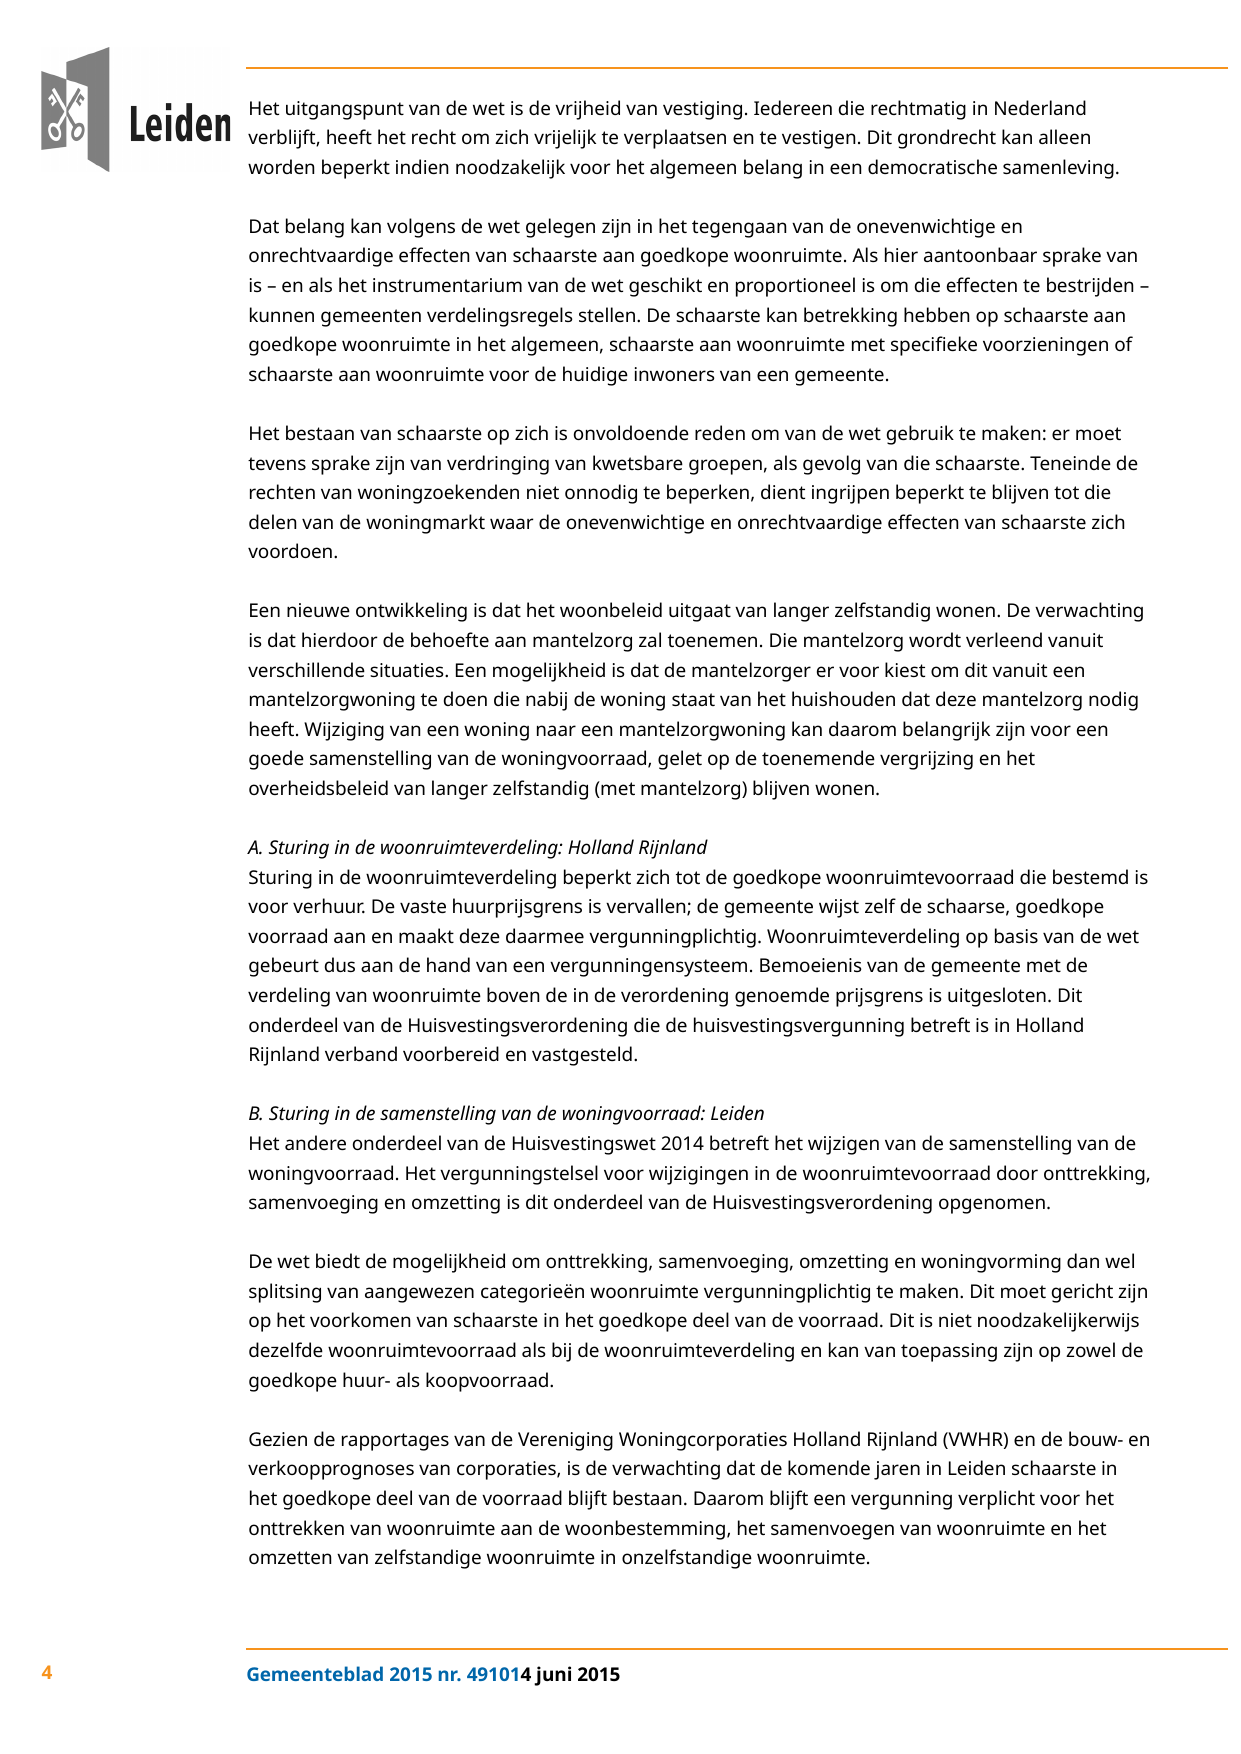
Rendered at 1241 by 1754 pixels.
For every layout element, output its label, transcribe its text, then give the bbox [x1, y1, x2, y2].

text Dat belang kan volgens de wet gelegen zijn in het tegengaan van de onevenwichtige en onrechtvaardige effecten van schaarste aan goedkope woonruimte. Als hier aantoonbaar sprake van is – en als het instrumentarium van de wet geschikt en proportioneel is om die effecten te bestrijden – kunnen gemeenten verdelingsregels stellen. De schaarste kan betrekking hebben op schaarste aan goedkope woonruimte in het algemeen, schaarste aan woonruimte met specifieke voorzieningen of schaarste aan woonruimte voor de huidige inwoners van een gemeente. [248, 213, 1152, 387]
text Het uitgangspunt van de wet is de vrijheid van vestiging. Iedereen die rechtmatig in Nederland verblijft, heeft het recht om zich vrijelijk te verplaatsen en te vestigen. Dit grondrecht kan alleen worden beperkt indien noodzakelijk voor het algemeen belang in een democratische samenleving. [248, 95, 1152, 180]
text Het bestaan van schaarste op zich is onvoldoende reden om van de wet gebruik te maken: er moet tevens sprake zijn van verdringing van kwetsbare groepen, als gevolg van die schaarste. Teneinde de rechten van woningzoekenden niet onnodig te beperken, dient ingrijpen beperkt te blijven tot die delen van de woningmarkt waar de onevenwichtige en onrechtvaardige effecten van schaarste zich voordoen. [248, 420, 1152, 564]
picture [41, 47, 231, 172]
text A. Sturing in de woonruimteverdeling: Holland Rijnland [248, 834, 1152, 860]
text Een nieuwe ontwikkeling is dat het woonbeleid uitgaat van langer zelfstandig wonen. De verwachting is dat hierdoor de behoefte aan mantelzorg zal toenemen. Die mantelzorg wordt verleend vanuit verschillende situaties. Een mogelijkheid is dat de mantelzorger er voor kiest om dit vanuit een mantelzorgwoning te doen die nabij de woning staat van het huishouden dat deze mantelzorg nodig heeft. Wijziging van een woning naar een mantelzorgwoning kan daarom belangrijk zijn voor een goede samenstelling van de woningvoorraad, gelet op de toenemende vergrijzing en het overheidsbeleid van langer zelfstandig (met mantelzorg) blijven wonen. [248, 598, 1152, 801]
text Sturing in de woonruimteverdeling beperkt zich tot de goedkope woonruimtevoorraad die bestemd is voor verhuur. De vaste huurprijsgrens is vervallen; de gemeente wijst zelf de schaarse, goedkope voorraad aan en maakt deze daarmee vergunningplichtig. Woonruimteverdeling op basis van de wet gebeurt dus aan de hand van een vergunningensysteem. Bemoeienis van de gemeente met de verdeling van woonruimte boven de in de verordening genoemde prijsgrens is uitgesloten. Dit onderdeel van de Huisvestingsverordening die de huisvestingsvergunning betreft is in Holland Rijnland verband voorbereid en vastgesteld. [248, 864, 1152, 1067]
text De wet biedt de mogelijkheid om onttrekking, samenvoeging, omzetting en woningvorming dan wel splitsing van aangewezen categorieën woonruimte vergunningplichtig te maken. Dit moet gericht zijn op het voorkomen van schaarste in het goedkope deel van de voorraad. Dit is niet noodzakelijkerwijs dezelfde woonruimtevoorraad als bij de woonruimteverdeling en kan van toepassing zijn op zowel de goedkope huur- als koopvoorraad. [248, 1248, 1152, 1393]
text Het andere onderdeel van de Huisvestingswet 2014 betreft het wijzigen van de samenstelling van de woningvoorraad. Het vergunningstelsel voor wijzigingen in de woonruimtevoorraad door onttrekking, samenvoeging en omzetting is dit onderdeel van de Huisvestingsverordening opgenomen. [248, 1130, 1152, 1215]
text Gezien de rapportages van de Vereniging Woningcorporaties Holland Rijnland (VWHR) en de bouw- en verkoopprognoses van corporaties, is de verwachting dat de komende jaren in Leiden schaarste in het goedkope deel van de voorraad blijft bestaan. Daarom blijft een vergunning verplicht voor het onttrekken van woonruimte aan de woonbestemming, het samenvoegen van woonruimte en het omzetten van zelfstandige woonruimte in onzelfstandige woonruimte. [248, 1426, 1152, 1570]
text B. Sturing in de samenstelling van de woningvoorraad: Leiden [248, 1101, 1152, 1126]
